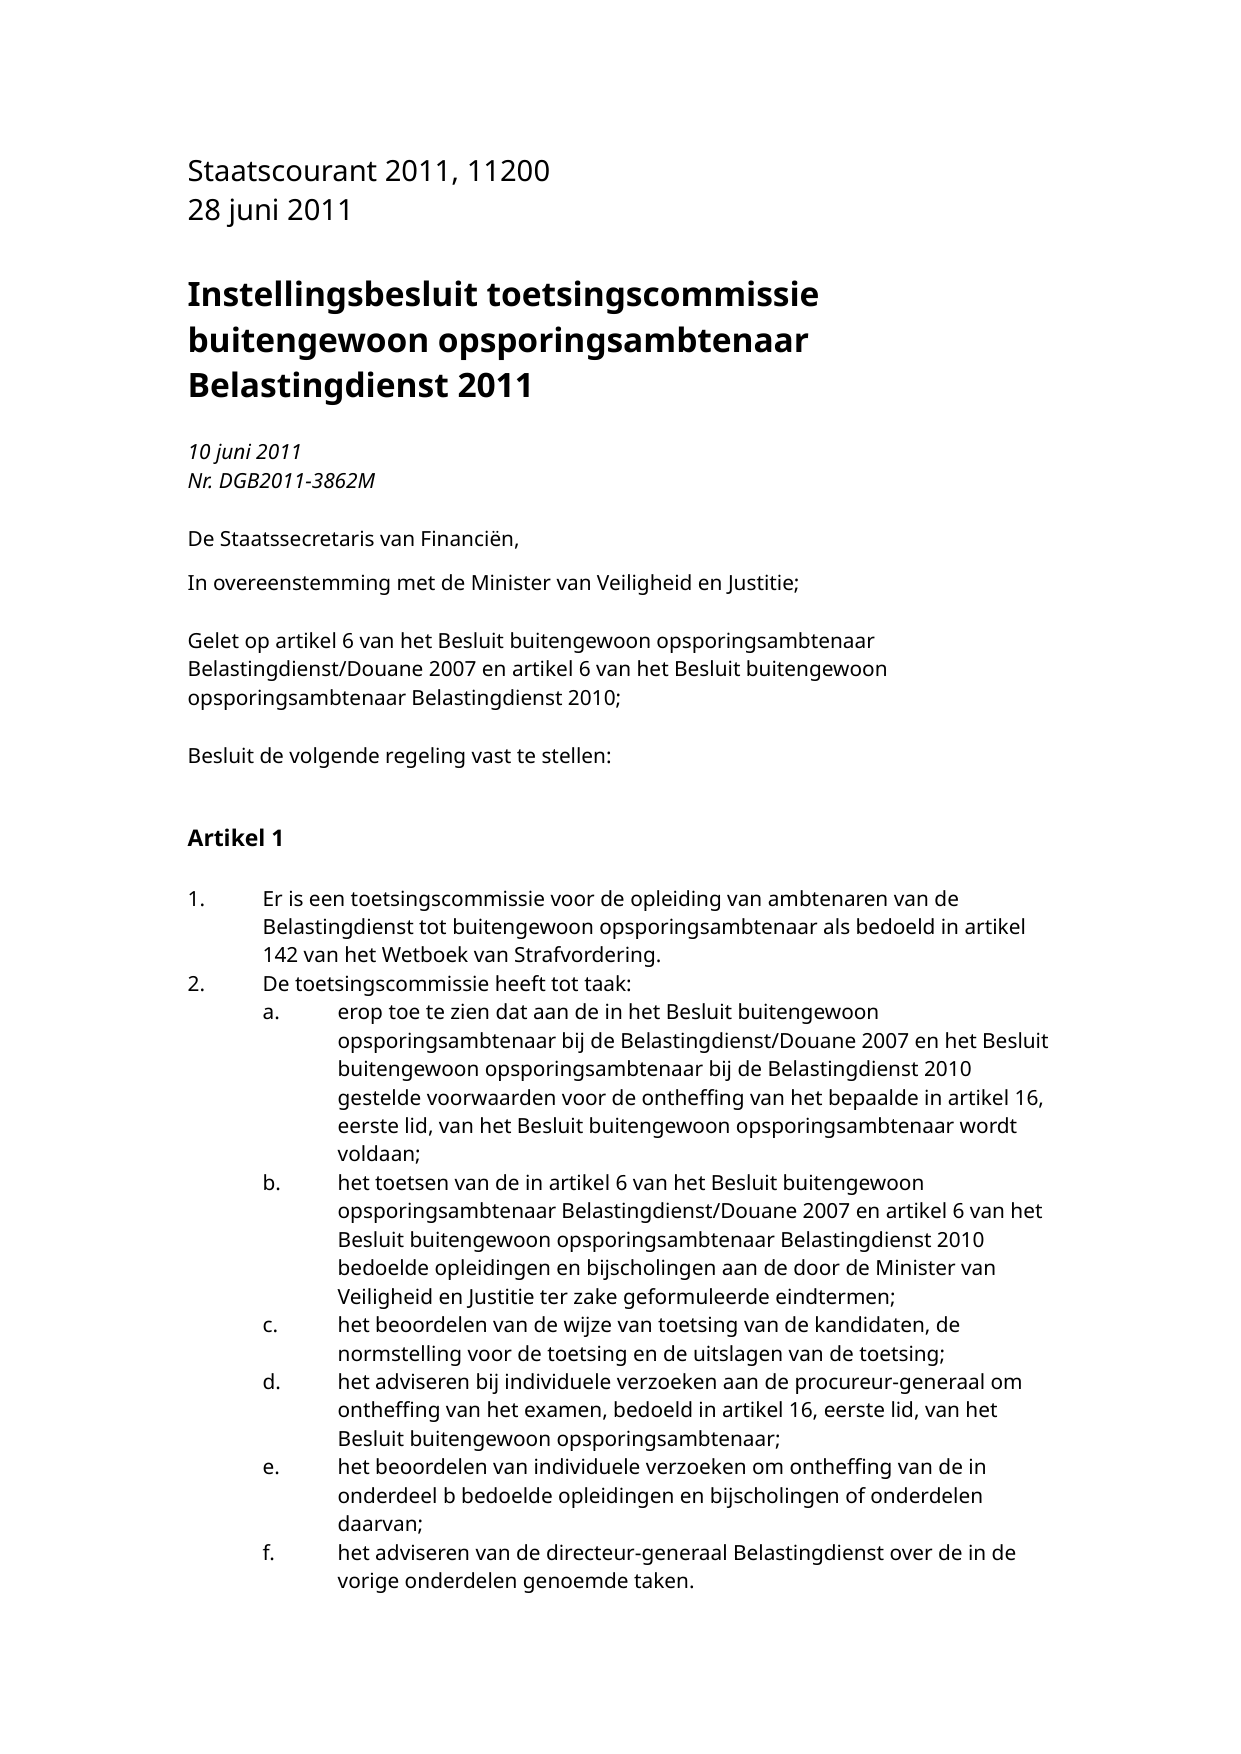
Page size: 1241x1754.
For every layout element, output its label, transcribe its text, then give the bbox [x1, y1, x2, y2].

text Nr. DGB2011-3862M [187, 466, 1053, 494]
list erop toe te zien dat aan de in het Besluit buitengewoon opsporingsambtenaar bij de Belastingdienst/Douane 2007 en het Besluit buitengewoon opsporingsambtenaar bij de Belastingdienst 2010 gestelde voorwaarden voor de ontheffing van het bepaalde in artikel 16, eerste lid, van het Besluit buitengewoon opsporingsambtenaar wordt voldaan; [262, 997, 1053, 1168]
subtitle Artikel 1 [187, 822, 1053, 854]
list het beoordelen van de wijze van toetsing van de kandidaten, de normstelling voor de toetsing en de uitslagen van de toetsing; [262, 1310, 1053, 1367]
text Staatscourant 2011, 11200 [187, 150, 1053, 190]
list het adviseren bij individuele verzoeken aan de procureur-generaal om ontheffing van het examen, bedoeld in artikel 16, eerste lid, van het Besluit buitengewoon opsporingsambtenaar; [262, 1367, 1053, 1452]
text Besluit de volgende regeling vast te stellen: [187, 741, 1053, 770]
text 28 juni 2011 [187, 190, 1053, 229]
text De Staatssecretaris van Financiën, [187, 524, 1053, 553]
list het adviseren van de directeur-generaal Belastingdienst over de in de vorige onderdelen genoemde taken. [262, 1538, 1053, 1594]
text 10 juni 2011 [187, 437, 1053, 466]
subtitle Instellingsbesluit toetsingscommissie buitengewoon opsporingsambtenaar Belastingdienst 2011 [187, 271, 1053, 407]
list Er is een toetsingscommissie voor de opleiding van ambtenaren van de Belastingdienst tot buitengewoon opsporingsambtenaar als bedoeld in artikel 142 van het Wetboek van Strafvordering. [187, 884, 1053, 969]
list De toetsingscommissie heeft tot taak: [187, 969, 1053, 997]
list het toetsen van de in artikel 6 van het Besluit buitengewoon opsporingsambtenaar Belastingdienst/Douane 2007 en artikel 6 van het Besluit buitengewoon opsporingsambtenaar Belastingdienst 2010 bedoelde opleidingen en bijscholingen aan de door de Minister van Veiligheid en Justitie ter zake geformuleerde eindtermen; [262, 1168, 1053, 1310]
text Gelet op artikel 6 van het Besluit buitengewoon opsporingsambtenaar Belastingdienst/Douane 2007 en artikel 6 van het Besluit buitengewoon opsporingsambtenaar Belastingdienst 2010; [187, 626, 1053, 711]
list het beoordelen van individuele verzoeken om ontheffing van de in onderdeel b bedoelde opleidingen en bijscholingen of onderdelen daarvan; [262, 1452, 1053, 1538]
text In overeenstemming met de Minister van Veiligheid en Justitie; [187, 568, 1053, 596]
